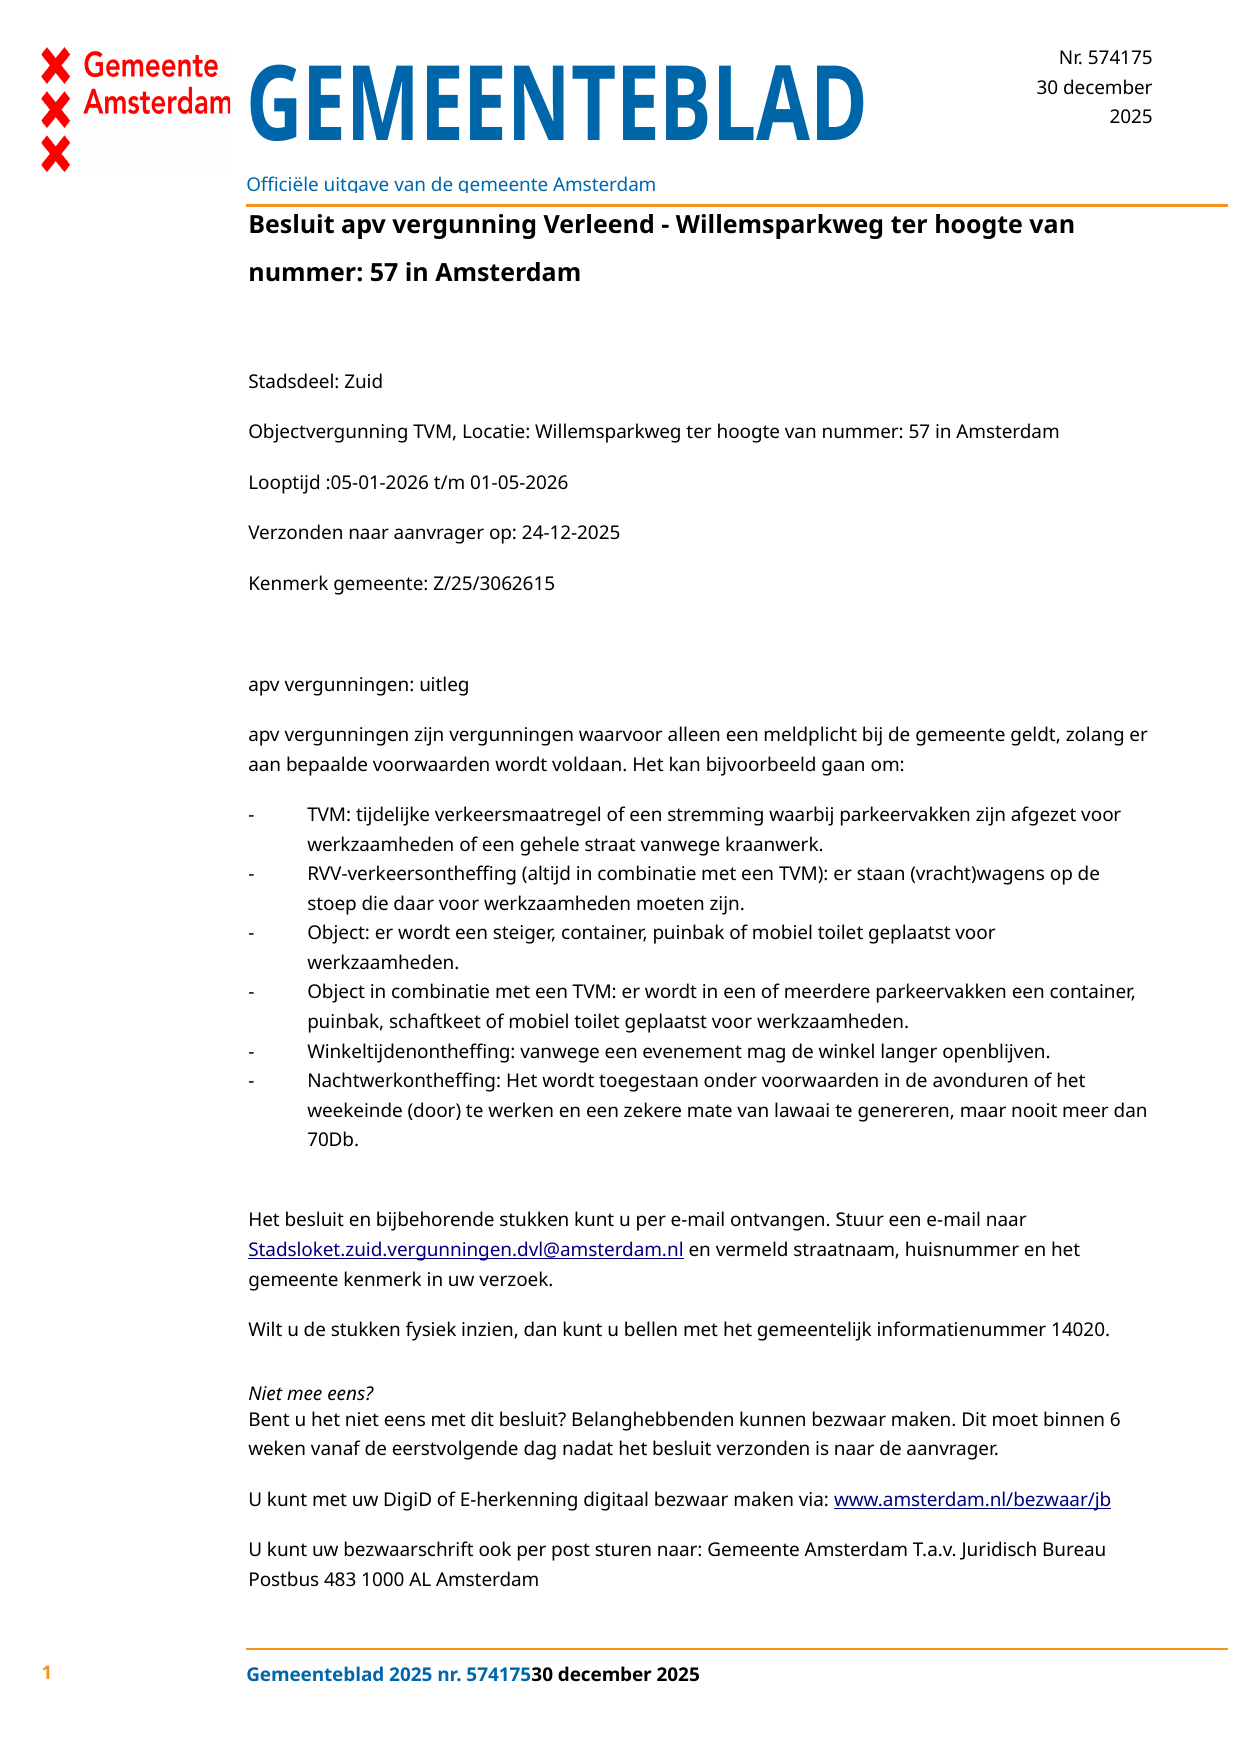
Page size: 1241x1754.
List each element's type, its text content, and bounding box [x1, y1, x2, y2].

text apv vergunningen: uitleg [248, 671, 1152, 697]
picture [41, 47, 231, 172]
list Object in combinatie met een TVM: er wordt in een of meerdere parkeervakken een container, puinbak, schaftkeet of mobiel toilet geplaatst voor werkzaamheden. [248, 979, 1152, 1034]
text U kunt met uw DigiD of E-herkenning digitaal bezwaar maken via: www.amsterdam.nl/bezwaar/jb [248, 1486, 1152, 1512]
list Winkeltijdenontheffing: vanwege een evenement mag de winkel langer openblijven. [248, 1038, 1152, 1064]
text Wilt u de stukken fysiek inzien, dan kunt u bellen met het gemeentelijk informatienummer 14020. [248, 1316, 1152, 1342]
text Verzonden naar aanvrager op: 24-12-2025 [248, 519, 1152, 545]
list Nachtwerkontheffing: Het wordt toegestaan onder voorwaarden in de avonduren of het weekeinde (door) te werken en een zekere mate van lawaai te genereren, maar nooit meer dan 70Db. [248, 1067, 1152, 1152]
text U kunt uw bezwaarschrift ook per post sturen naar: Gemeente Amsterdam T.a.v. Juridisch Bureau Postbus 483 1000 AL Amsterdam [248, 1536, 1152, 1592]
text Het besluit en bijbehorende stukken kunt u per e-mail ontvangen. Stuur een e-mail naar Stadsloket.zuid.vergunningen.dvl@amsterdam.nl en vermeld straatnaam, huisnummer en het gemeente kenmerk in uw verzoek. [248, 1207, 1152, 1292]
text apv vergunningen zijn vergunningen waarvoor alleen een meldplicht bij de gemeente geldt, zolang er aan bepaalde voorwaarden wordt voldaan. Het kan bijvoorbeeld gaan om: [248, 721, 1152, 777]
text Besluit apv vergunning Verleend - Willemsparkweg ter hoogte van nummer: 57 in Amsterdam [248, 207, 1152, 288]
text Niet mee eens? [248, 1380, 1152, 1406]
text Objectvergunning TVM, Locatie: Willemsparkweg ter hoogte van nummer: 57 in Amsterdam [248, 419, 1152, 444]
list TVM: tijdelijke verkeersmaatregel of een stremming waarbij parkeervakken zijn afgezet voor werkzaamheden of een gehele straat vanwege kraanwerk. [248, 801, 1152, 857]
text Stadsdeel: Zuid [248, 368, 1152, 394]
text Bent u het niet eens met dit besluit? Belanghebbenden kunnen bezwaar maken. Dit moet binnen 6 weken vanaf de eerstvolgende dag nadat het besluit verzonden is naar de aanvrager. [248, 1406, 1152, 1461]
text Kenmerk gemeente: Z/25/3062615 [248, 570, 1152, 596]
list RVV-verkeersontheffing (altijd in combinatie met een TVM): er staan (vracht)wagens op de stoep die daar voor werkzaamheden moeten zijn. [248, 860, 1152, 916]
text Looptijd :05-01-2026 t/m 01-05-2026 [248, 469, 1152, 495]
list Object: er wordt een steiger, container, puinbak of mobiel toilet geplaatst voor werkzaamheden. [248, 919, 1152, 975]
